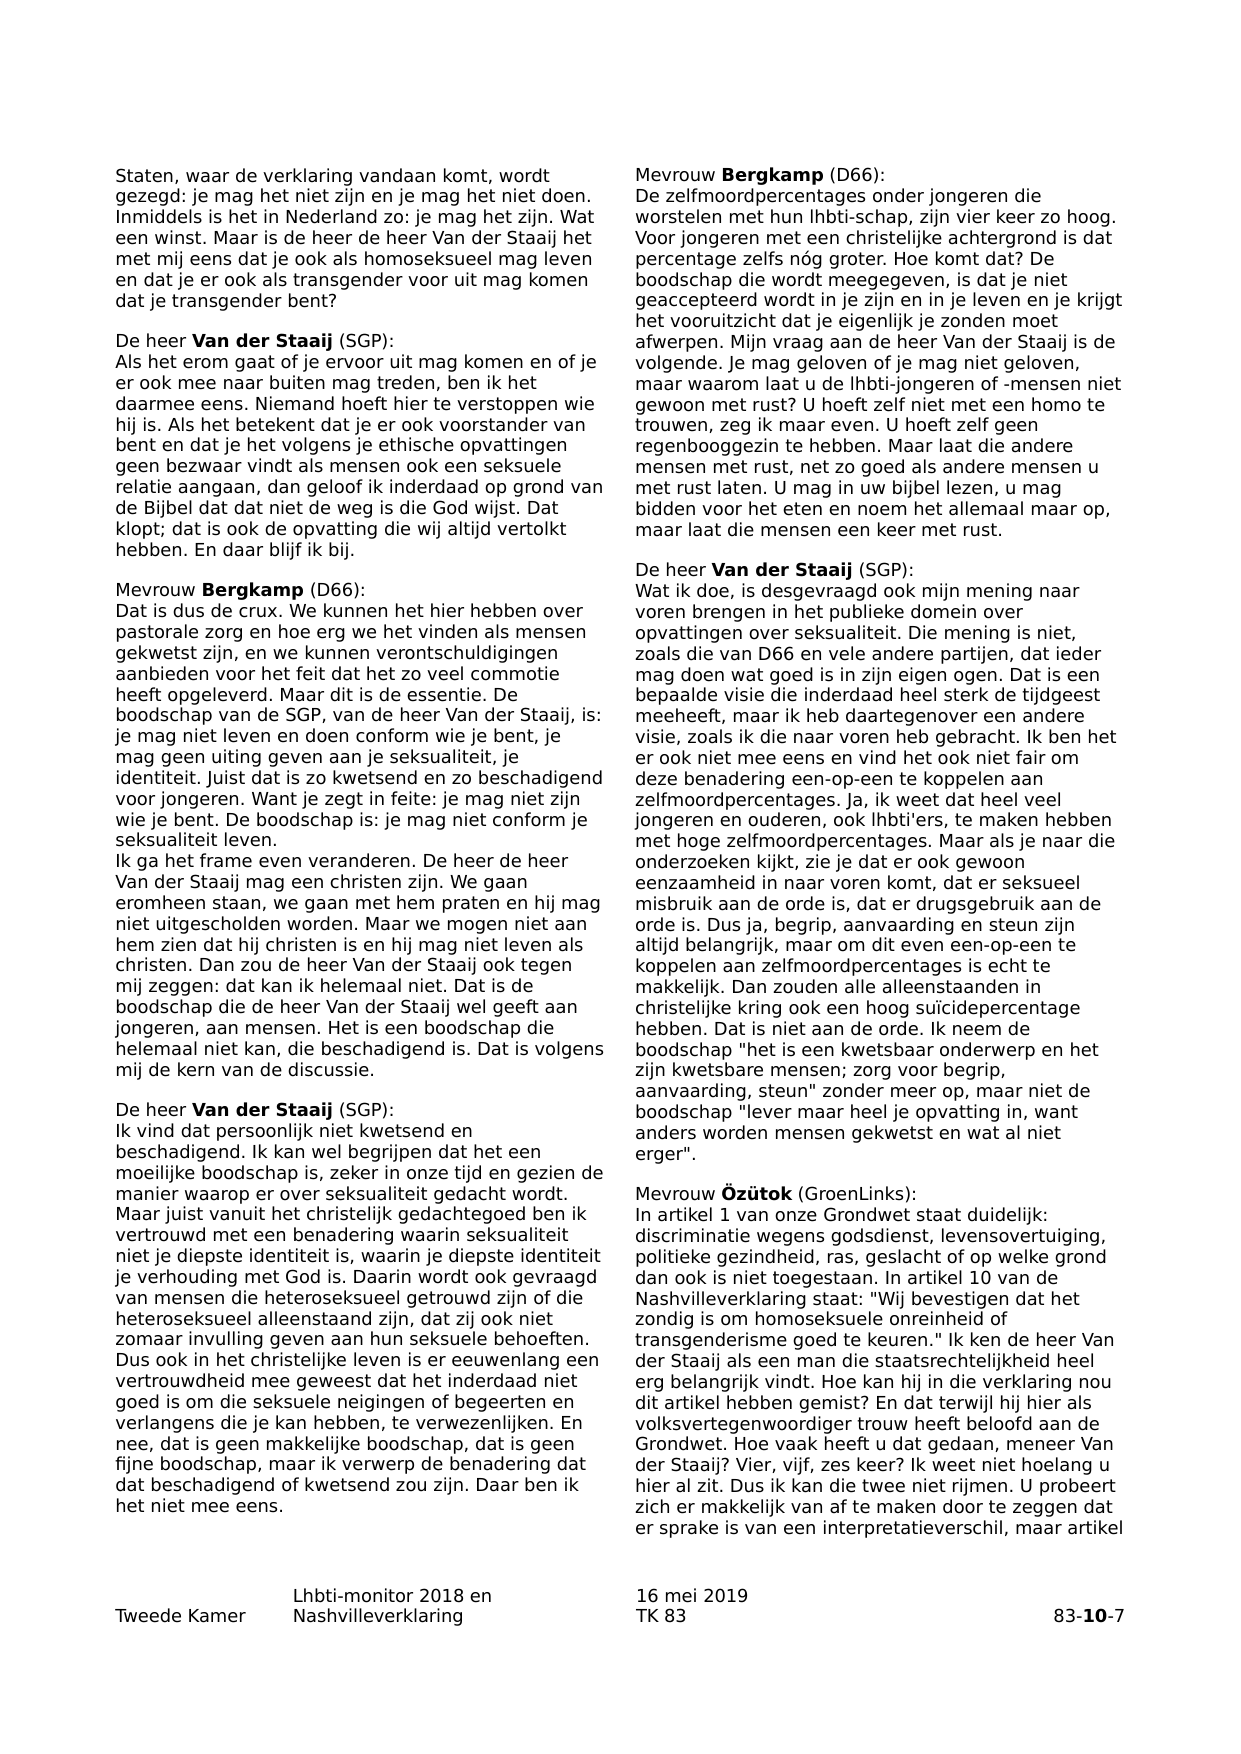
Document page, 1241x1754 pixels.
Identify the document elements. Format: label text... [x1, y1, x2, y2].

text Ik ga het frame even veranderen. De heer de heer Van der Staaij mag een christen zijn. We gaan eromheen staan, we gaan met hem praten en hij mag niet uitgescholden worden. Maar we mogen niet aan hem zien dat hij christen is en hij mag niet leven als christen. Dan zou de heer Van der Staaij ook tegen mij zeggen: dat kan ik helemaal niet. Dat is de boodschap die de heer Van der Staaij wel geeft aan jongeren, aan mensen. Het is een boodschap die helemaal niet kan, die beschadigend is. Dat is volgens mij de kern van de discussie. [115, 851, 605, 1080]
text Wat ik doe, is desgevraagd ook mijn mening naar voren brengen in het publieke domein over opvattingen over seksualiteit. Die mening is niet, zoals die van D66 en vele andere partijen, dat ieder mag doen wat goed is in zijn eigen ogen. Dat is een bepaalde visie die inderdaad heel sterk de tijdgeest meeheeft, maar ik heb daartegenover een andere visie, zoals ik die naar voren heb gebracht. Ik ben het er ook niet mee eens en vind het ook niet fair om deze benadering een-op-een te koppelen aan zelfmoordpercentages. Ja, ik weet dat heel veel jongeren en ouderen, ook lhbti'ers, te maken hebben met hoge zelfmoordpercentages. Maar als je naar die onderzoeken kijkt, zie je dat er ook gewoon eenzaamheid in naar voren komt, dat er seksueel misbruik aan de orde is, dat er drugsgebruik aan de orde is. Dus ja, begrip, aanvaarding en steun zijn altijd belangrijk, maar om dit even een-op-een te koppelen aan zelfmoordpercentages is echt te makkelijk. Dan zouden alle alleenstaanden in christelijke kring ook een hoog suïcidepercentage hebben. Dat is niet aan de orde. Ik neem de boodschap "het is een kwetsbaar onderwerp en het zijn kwetsbare mensen; zorg voor begrip, aanvaarding, steun" zonder meer op, maar niet de boodschap "lever maar heel je opvatting in, want anders worden mensen gekwetst en wat al niet erger". [635, 581, 1125, 1164]
text De heer Van der Staaij (SGP): [115, 1100, 605, 1121]
text Ik vind dat persoonlijk niet kwetsend en beschadigend. Ik kan wel begrijpen dat het een moeilijke boodschap is, zeker in onze tijd en gezien de manier waarop er over seksualiteit gedacht wordt. Maar juist vanuit het christelijk gedachtegoed ben ik vertrouwd met een benadering waarin seksualiteit niet je diepste identiteit is, waarin je diepste identiteit je verhouding met God is. Daarin wordt ook gevraagd van mensen die heteroseksueel getrouwd zijn of die heteroseksueel alleenstaand zijn, dat zij ook niet zomaar invulling geven aan hun seksuele behoeften. Dus ook in het christelijke leven is er eeuwenlang een vertrouwdheid mee geweest dat het inderdaad niet goed is om die seksuele neigingen of begeerten en verlangens die je kan hebben, te verwezenlijken. En nee, dat is geen makkelijke boodschap, dat is geen fijne boodschap, maar ik verwerp de benadering dat dat beschadigend of kwetsend zou zijn. Daar ben ik het niet mee eens. [115, 1121, 605, 1517]
text De heer Van der Staaij (SGP): [635, 560, 1125, 581]
text De zelfmoordpercentages onder jongeren die worstelen met hun lhbti-schap, zijn vier keer zo hoog. Voor jongeren met een christelijke achtergrond is dat percentage zelfs nóg groter. Hoe komt dat? De boodschap die wordt meegegeven, is dat je niet geaccepteerd wordt in je zijn en in je leven en je krijgt het vooruitzicht dat je eigenlijk je zonden moet afwerpen. Mijn vraag aan de heer Van der Staaij is de volgende. Je mag geloven of je mag niet geloven, maar waarom laat u de lhbti-jongeren of -mensen niet gewoon met rust? U hoeft zelf niet met een homo te trouwen, zeg ik maar even. U hoeft zelf geen regenbooggezin te hebben. Maar laat die andere mensen met rust, net zo goed als andere mensen u met rust laten. U mag in uw bijbel lezen, u mag bidden voor het eten en noem het allemaal maar op, maar laat die mensen een keer met rust. [635, 186, 1125, 540]
text Als het erom gaat of je ervoor uit mag komen en of je er ook mee naar buiten mag treden, ben ik het daarmee eens. Niemand hoeft hier te verstoppen wie hij is. Als het betekent dat je er ook voorstander van bent en dat je het volgens je ethische opvattingen geen bezwaar vindt als mensen ook een seksuele relatie aangaan, dan geloof ik inderdaad op grond van de Bijbel dat dat niet de weg is die God wijst. Dat klopt; dat is ook de opvatting die wij altijd vertolkt hebben. En daar blijf ik bij. [115, 352, 605, 560]
text Mevrouw Özütok (GroenLinks): [635, 1184, 1125, 1205]
text In artikel 1 van onze Grondwet staat duidelijk: discriminatie wegens godsdienst, levensovertuiging, politieke gezindheid, ras, geslacht of op welke grond dan ook is niet toegestaan. In artikel 10 van de Nashvilleverklaring staat: "Wij bevestigen dat het zondig is om homoseksuele onreinheid of transgenderisme goed te keuren." Ik ken de heer Van der Staaij als een man die staatsrechtelijkheid heel erg belangrijk vindt. Hoe kan hij in die verklaring nou dit artikel hebben gemist? En dat terwijl hij hier als volksvertegenwoordiger trouw heeft beloofd aan de Grondwet. Hoe vaak heeft u dat gedaan, meneer Van der Staaij? Vier, vijf, zes keer? Ik weet niet hoelang u hier al zit. Dus ik kan die twee niet rijmen. U probeert zich er makkelijk van af te maken door te zeggen dat er sprake is van een interpretatieverschil, maar artikel [635, 1205, 1125, 1538]
text De heer Van der Staaij (SGP): [115, 331, 605, 352]
text Mevrouw Bergkamp (D66): [115, 580, 605, 601]
text Mevrouw Bergkamp (D66): [635, 165, 1125, 186]
text Staten, waar de verklaring vandaan komt, wordt gezegd: je mag het niet zijn en je mag het niet doen. Inmiddels is het in Nederland zo: je mag het zijn. Wat een winst. Maar is de heer de heer Van der Staaij het met mij eens dat je ook als homoseksueel mag leven en dat je er ook als transgender voor uit mag komen dat je transgender bent? [115, 165, 605, 311]
text Dat is dus de crux. We kunnen het hier hebben over pastorale zorg en hoe erg we het vinden als mensen gekwetst zijn, en we kunnen verontschuldigingen aanbieden voor het feit dat het zo veel commotie heeft opgeleverd. Maar dit is de essentie. De boodschap van de SGP, van de heer Van der Staaij, is: je mag niet leven en doen conform wie je bent, je mag geen uiting geven aan je seksualiteit, je identiteit. Juist dat is zo kwetsend en zo beschadigend voor jongeren. Want je zegt in feite: je mag niet zijn wie je bent. De boodschap is: je mag niet conform je seksualiteit leven. [115, 601, 605, 851]
